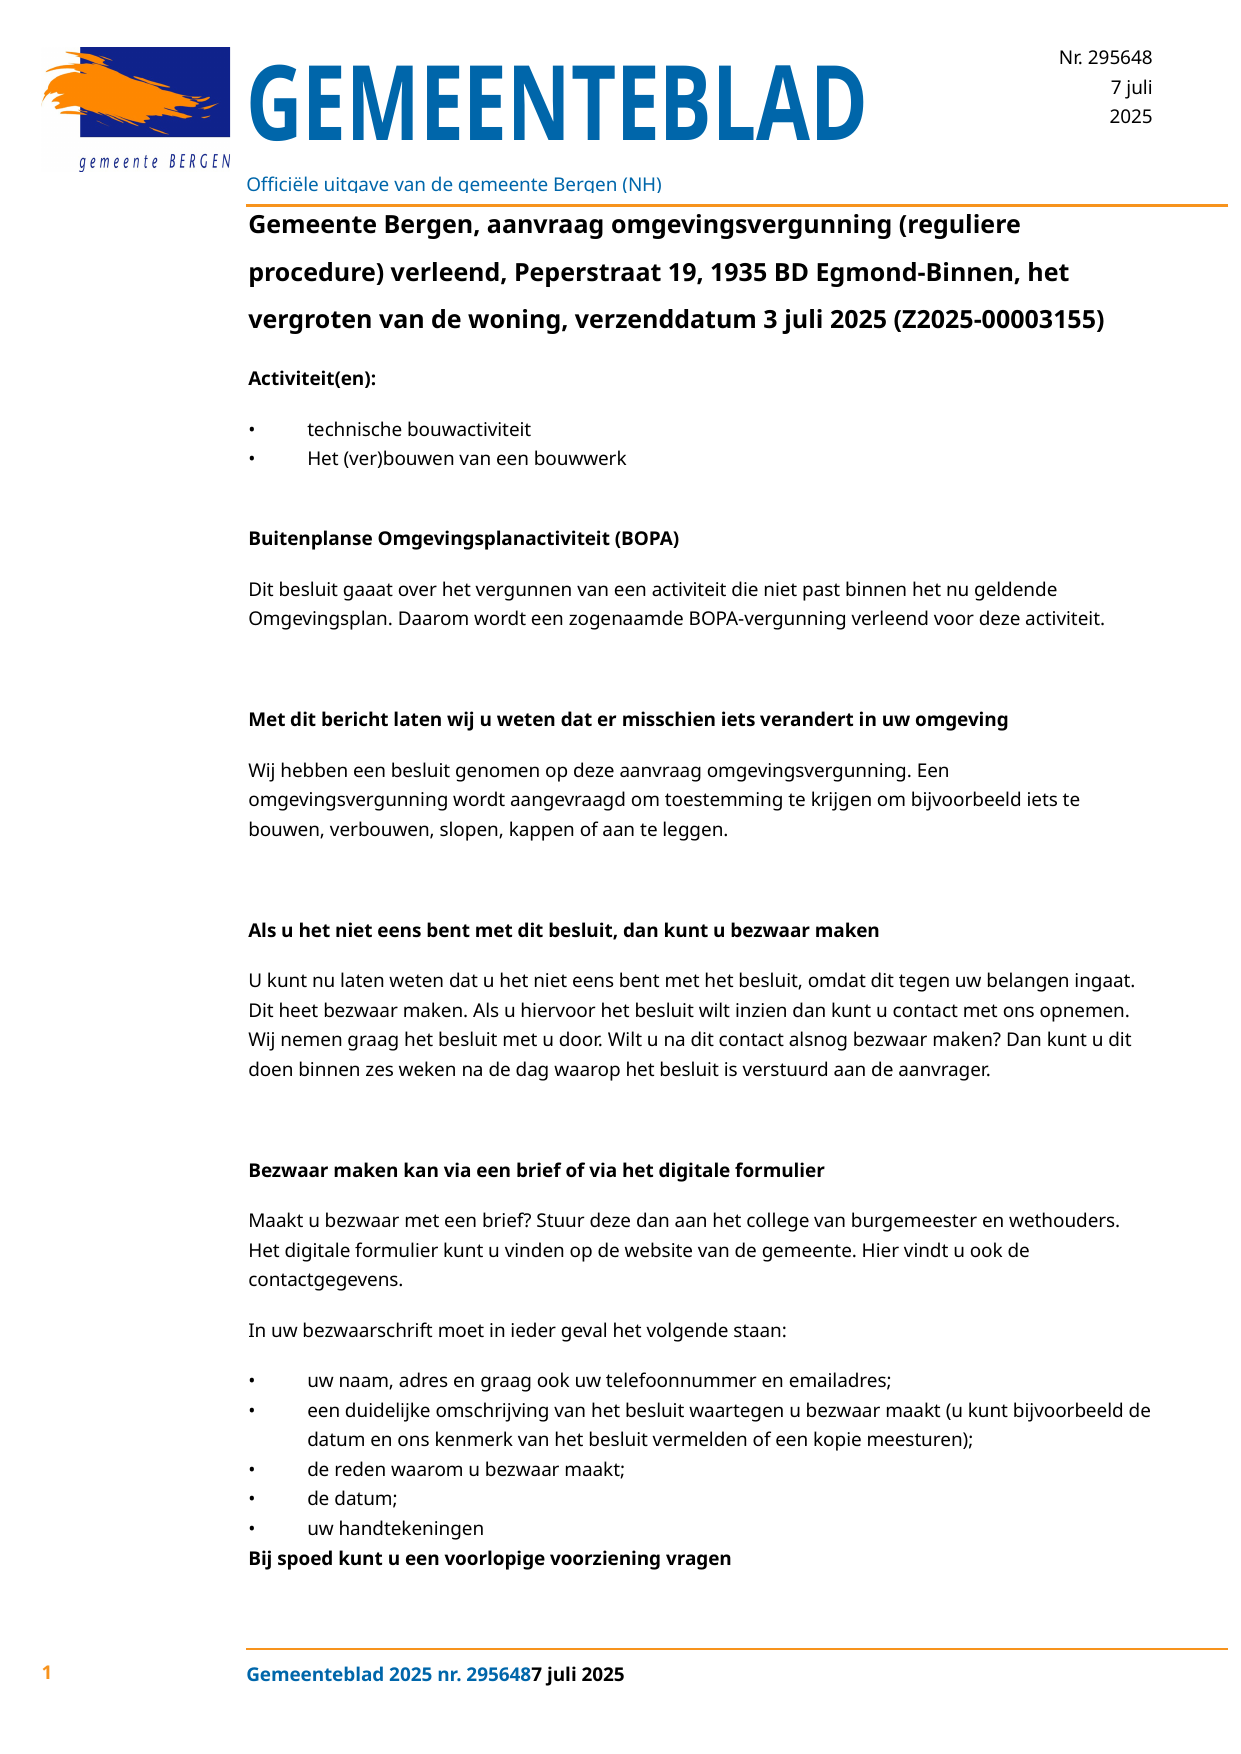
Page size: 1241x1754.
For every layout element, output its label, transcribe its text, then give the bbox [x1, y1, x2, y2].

list technische bouwactiviteit [248, 416, 1152, 442]
text Als u het niet eens bent met dit besluit, dan kunt u bezwaar maken [248, 917, 1152, 942]
picture [41, 47, 231, 172]
text Buitenplanse Omgevingsplanactiviteit (BOPA) [248, 526, 1152, 551]
text U kunt nu laten weten dat u het niet eens bent met het besluit, omdat dit tegen uw belangen ingaat. Dit heet bezwaar maken. Als u hiervoor het besluit wilt inzien dan kunt u contact met ons opnemen. Wij nemen graag het besluit met u door. Wilt u na dit contact alsnog bezwaar maken? Dan kunt u dit doen binnen zes weken na de dag waarop het besluit is verstuurd aan de aanvrager. [248, 967, 1152, 1082]
text Gemeente Bergen, aanvraag omgevingsvergunning (reguliere procedure) verleend, Peperstraat 19, 1935 BD Egmond-Binnen, het vergroten van de woning, verzenddatum 3 juli 2025 (Z2025-00003155) [248, 207, 1152, 336]
list een duidelijke omschrijving van het besluit waartegen u bezwaar maakt (u kunt bijvoorbeeld de datum en ons kenmerk van het besluit vermelden of een kopie meesturen); [248, 1397, 1152, 1452]
text Maakt u bezwaar met een brief? Stuur deze dan aan het college van burgemeester en wethouders. Het digitale formulier kunt u vinden op de website van de gemeente. Hier vindt u ook de contactgegevens. [248, 1207, 1152, 1292]
text In uw bezwaarschrift moet in ieder geval het volgende staan: [248, 1317, 1152, 1342]
list Het (ver)bouwen van een bouwwerk [248, 446, 1152, 471]
text Wij hebben een besluit genomen op deze aanvraag omgevingsvergunning. Een omgevingsvergunning wordt aangevraagd om toestemming te krijgen om bijvoorbeeld iets te bouwen, verbouwen, slopen, kappen of aan te leggen. [248, 757, 1152, 842]
text Bij spoed kunt u een voorlopige voorziening vragen [248, 1545, 1152, 1570]
text Bezwaar maken kan via een brief of via het digitale formulier [248, 1157, 1152, 1182]
text Activiteit(en): [248, 366, 1152, 391]
list de reden waarom u bezwaar maakt; [248, 1456, 1152, 1482]
text Dit besluit gaaat over het vergunnen van een activiteit die niet past binnen het nu geldende Omgevingsplan. Daarom wordt een zogenaamde BOPA-vergunning verleend voor deze activiteit. [248, 576, 1152, 631]
list de datum; [248, 1486, 1152, 1511]
list uw naam, adres en graag ook uw telefoonnummer en emailadres; [248, 1367, 1152, 1393]
list uw handtekeningen [248, 1515, 1152, 1541]
text Met dit bericht laten wij u weten dat er misschien iets verandert in uw omgeving [248, 706, 1152, 732]
